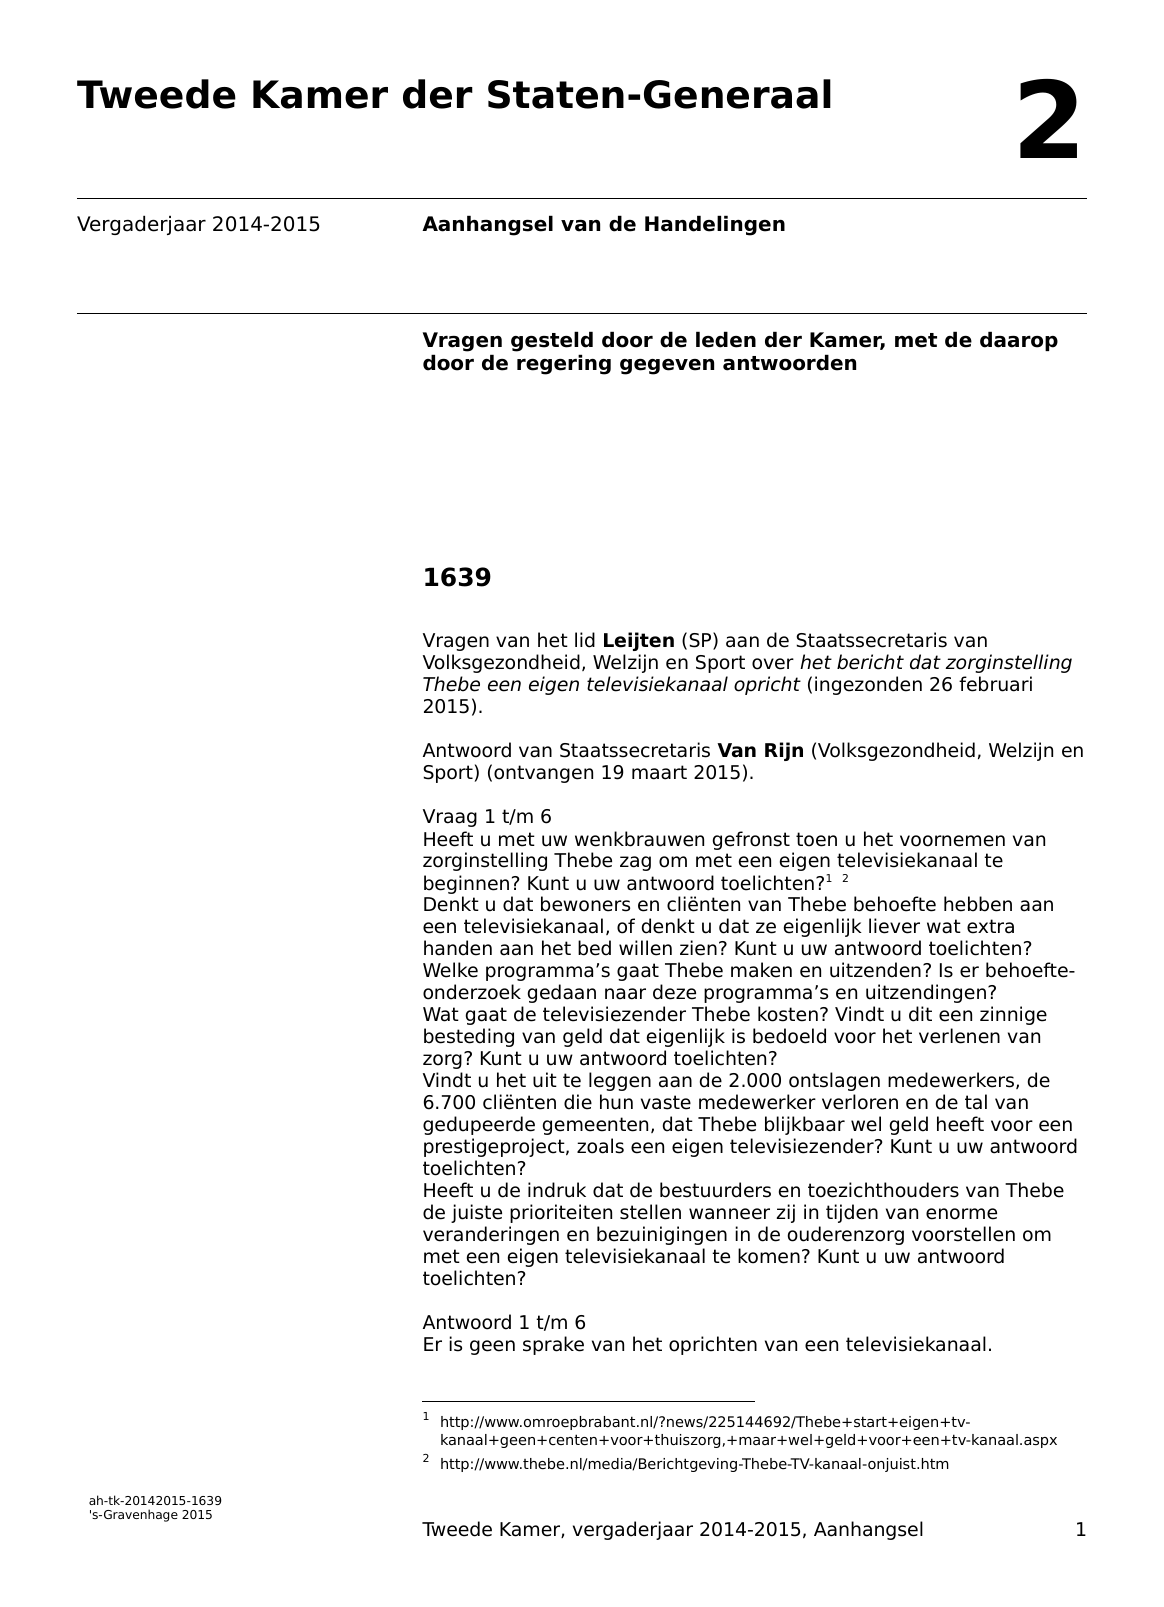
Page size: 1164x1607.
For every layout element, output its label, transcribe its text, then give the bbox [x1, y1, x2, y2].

text Er is geen sprake van het oprichten van een televisiekanaal. [422, 1334, 1087, 1356]
text Vraag 1 t/m 6 [422, 806, 1087, 828]
text ah-tk-20142015-1639 [88, 1494, 323, 1508]
text 1639 [422, 563, 1087, 592]
table_cell Vergaderjaar 2014-2015 [77, 199, 422, 313]
table_cell Aanhangsel van de Handelingen [422, 199, 1087, 313]
text Heeft u de indruk dat de bestuurders en toezichthouders van Thebe de juiste prioriteiten stellen wanneer zij in tijden van enorme veranderingen en bezuinigingen in de ouderenzorg voorstellen om met een eigen televisiekanaal te komen? Kunt u uw antwoord toelichten? [422, 1180, 1087, 1290]
table_cell Vragen gesteld door de leden der Kamer, met de daarop door de regering gegeven antwoorden [422, 314, 1087, 375]
text Antwoord 1 t/m 6 [422, 1312, 1087, 1334]
text Denkt u dat bewoners en cliënten van Thebe behoefte hebben aan een televisiekanaal, of denkt u dat ze eigenlijk liever wat extra handen aan het bed willen zien? Kunt u uw antwoord toelichten? [422, 894, 1087, 960]
text Heeft u met uw wenkbrauwen gefronst toen u het voornemen van zorginstelling Thebe zag om met een eigen televisiekanaal te beginnen? Kunt u uw antwoord toelichten? [422, 828, 1087, 894]
text Wat gaat de televisiezender Thebe kosten? Vindt u dit een zinnige besteding van geld dat eigenlijk is bedoeld voor het verlenen van zorg? Kunt u uw antwoord toelichten? [422, 1004, 1087, 1070]
text Welke programma’s gaat Thebe maken en uitzenden? Is er behoefte-onderzoek gedaan naar deze programma’s en uitzendingen? [422, 960, 1087, 1004]
text Antwoord van Staatssecretaris Van Rijn (Volksgezondheid, Welzijn en Sport) (ontvangen 19 maart 2015). [422, 740, 1087, 784]
text Vindt u het uit te leggen aan de 2.000 ontslagen medewerkers, de 6.700 cliënten die hun vaste medewerker verloren en de tal van gedupeerde gemeenten, dat Thebe blijkbaar wel geld heeft voor een prestigeproject, zoals een eigen televisiezender? Kunt u uw antwoord toelichten? [422, 1070, 1087, 1180]
table_header Tweede Kamer der Staten-Generaal [77, 59, 886, 198]
text Vragen van het lid Leijten (SP) aan de Staatssecretaris van Volksgezondheid, Welzijn en Sport over het bericht dat zorginstelling Thebe een eigen televisiekanaal opricht (ingezonden 26 februari 2015). [422, 630, 1087, 718]
text http://www.thebe.nl/media/Berichtgeving-Thebe-TV-kanaal-onjuist.htm [422, 1452, 1087, 1474]
text 's-Gravenhage 2015 [88, 1508, 323, 1522]
table_header 2 [886, 59, 1087, 198]
text http://www.omroepbrabant.nl/?news/225144692/Thebe+start+eigen+tv-kanaal+geen+centen+voor+thuiszorg,+maar+wel+geld+voor+een+tv-kanaal.aspx [422, 1410, 1087, 1449]
table_cell [77, 314, 422, 375]
